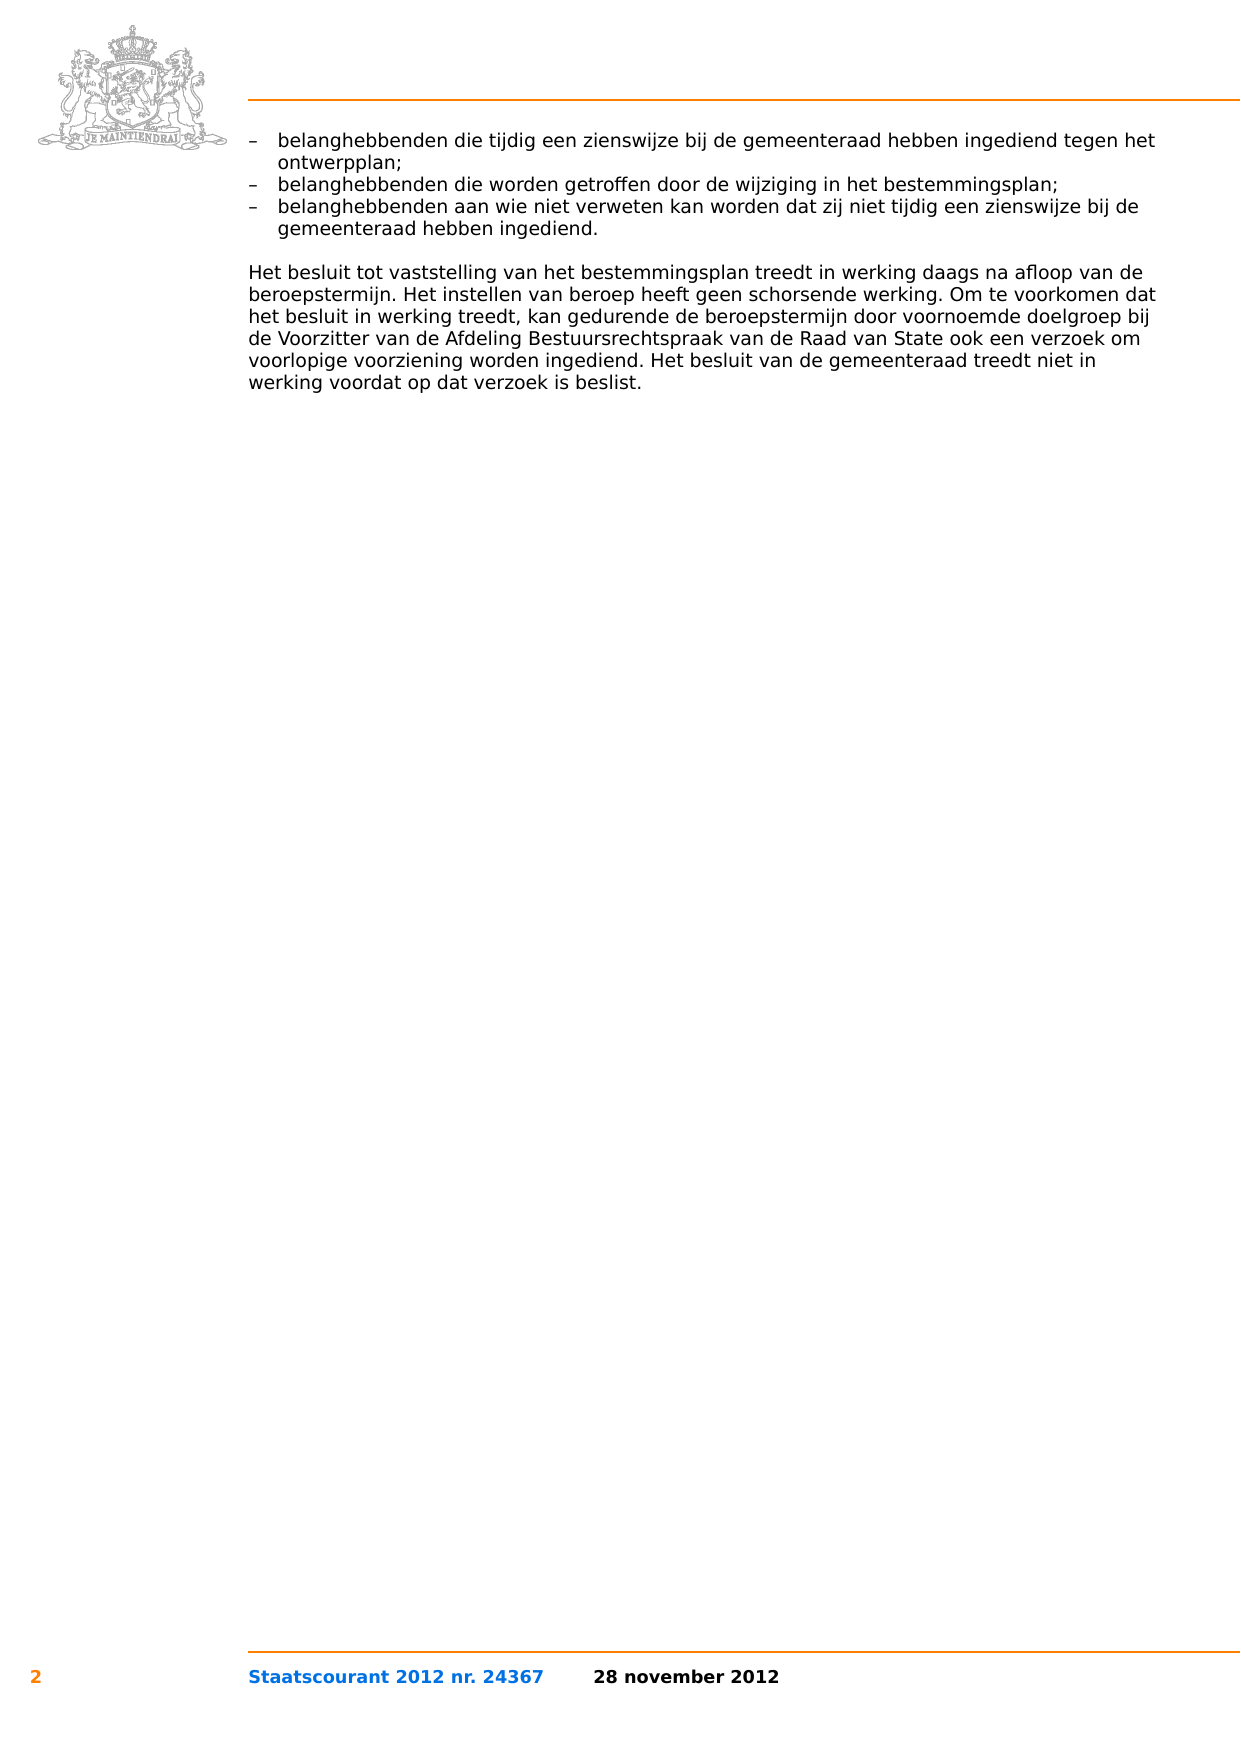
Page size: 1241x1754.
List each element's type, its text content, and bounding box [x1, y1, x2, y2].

text Het besluit tot vaststelling van het bestemmingsplan treedt in werking daags na afloop van de beroepstermijn. Het instellen van beroep heeft geen schorsende werking. Om te voorkomen dat het besluit in werking treedt, kan gedurende de beroepstermijn door voornoemde doelgroep bij de Voorzitter van de Afdeling Bestuursrechtspraak van de Raad van State ook een verzoek om voorlopige voorziening worden ingediend. Het besluit van de gemeenteraad treedt niet in werking voordat op dat verzoek is beslist. [248, 262, 1163, 393]
text – belanghebbenden die worden getroffen door de wijziging in het bestemmingsplan; [248, 174, 1163, 196]
picture [38, 25, 227, 150]
text – belanghebbenden aan wie niet verweten kan worden dat zij niet tijdig een zienswijze bij de gemeenteraad hebben ingediend. [248, 196, 1163, 240]
text – belanghebbenden die tijdig een zienswijze bij de gemeenteraad hebben ingediend tegen het ontwerpplan; [248, 130, 1163, 174]
